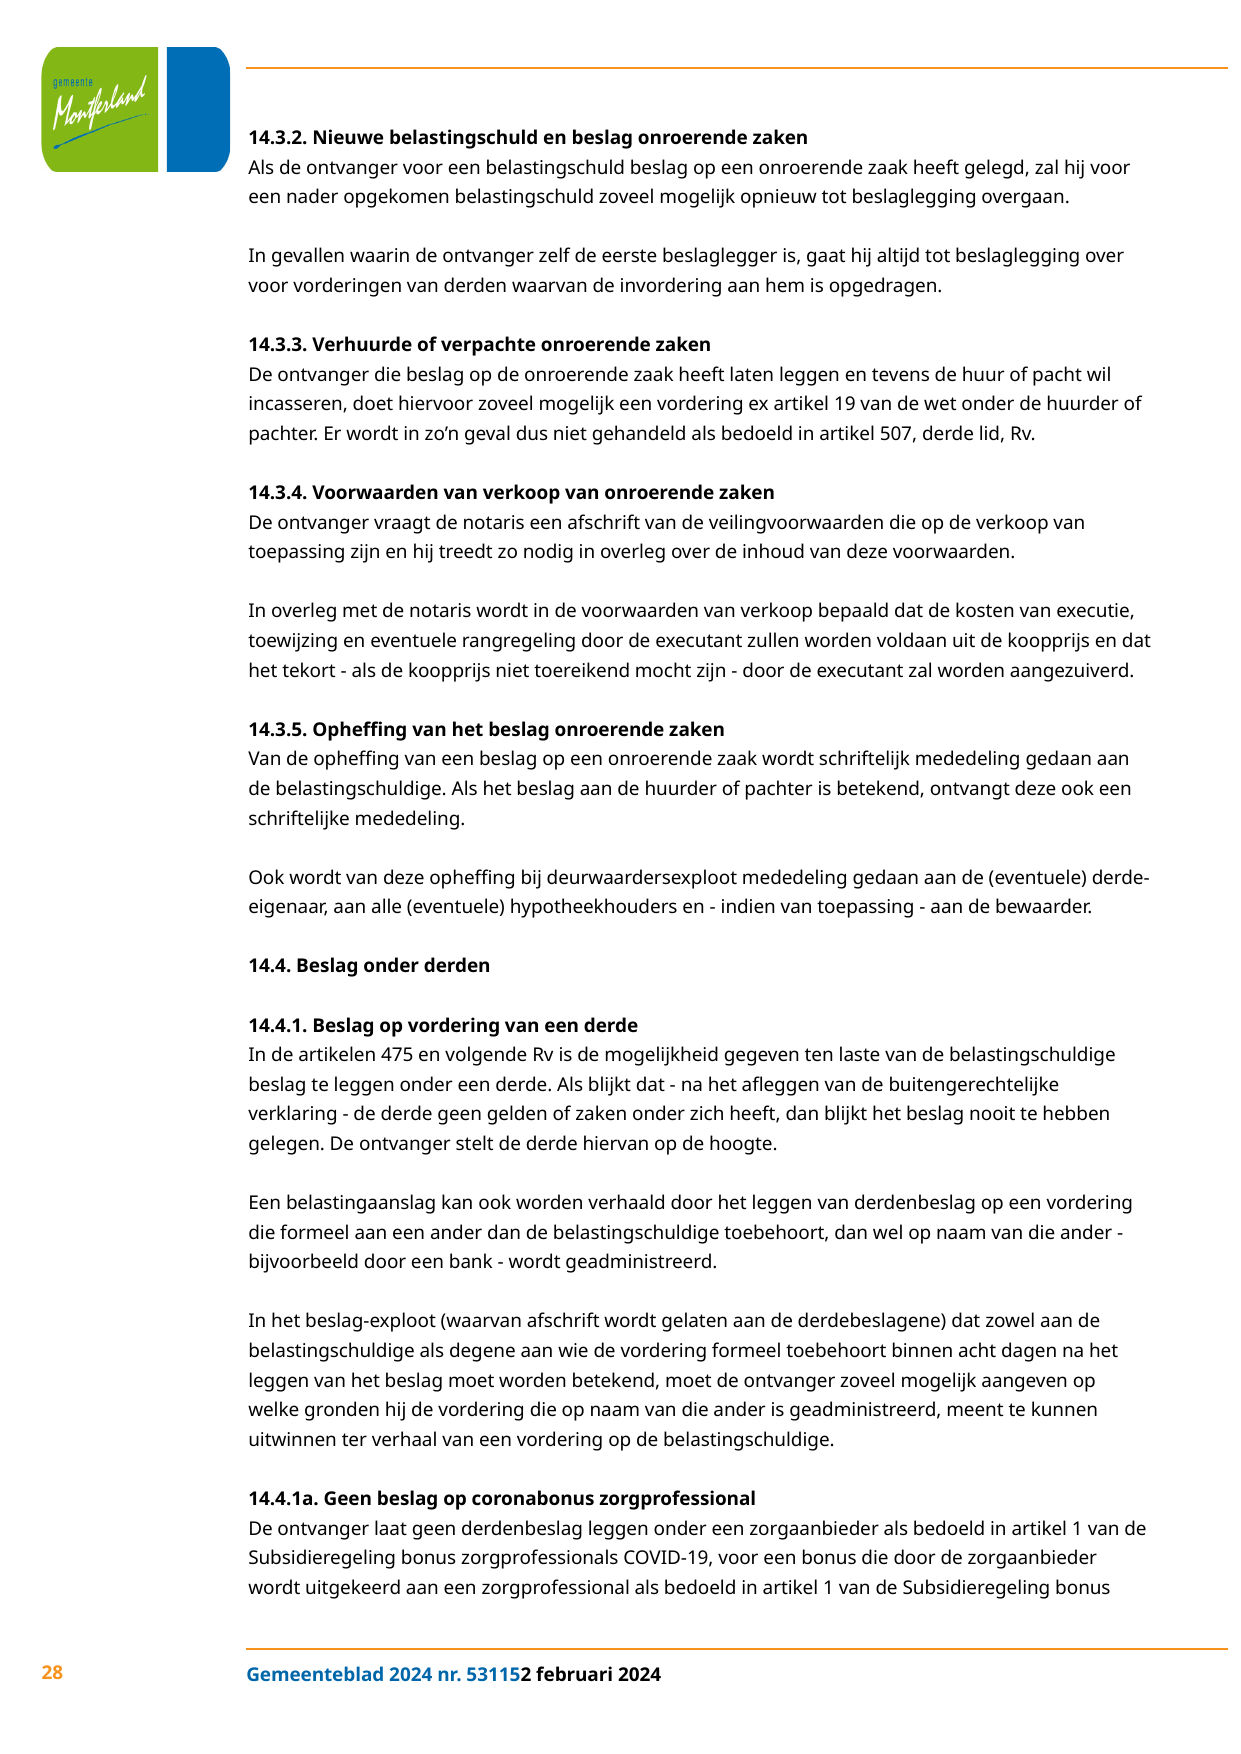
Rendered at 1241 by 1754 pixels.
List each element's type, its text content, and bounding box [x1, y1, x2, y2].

picture [41, 47, 231, 172]
text 14.3.4. Voorwaarden van verkoop van onroerende zaken [248, 479, 1152, 505]
text De ontvanger laat geen derdenbeslag leggen onder een zorgaanbieder als bedoeld in artikel 1 van de Subsidieregeling bonus zorgprofessionals COVID-19, voor een bonus die door de zorgaanbieder wordt uitgekeerd aan een zorgprofessional als bedoeld in artikel 1 van de Subsidieregeling bonus [248, 1515, 1152, 1600]
text 14.3.5. Opheffing van het beslag onroerende zaken [248, 716, 1152, 742]
text 14.4. Beslag onder derden [248, 953, 1152, 978]
text Een belastingaanslag kan ook worden verhaald door het leggen van derdenbeslag op een vordering die formeel aan een ander dan de belastingschuldige toebehoort, dan wel op naam van die ander - bijvoorbeeld door een bank - wordt geadministreerd. [248, 1189, 1152, 1274]
text Ook wordt van deze opheffing bij deurwaardersexploot mededeling gedaan aan de (eventuele) derde-eigenaar, aan alle (eventuele) hypotheekhouders en - indien van toepassing - aan de bewaarder. [248, 864, 1152, 919]
text In de artikelen 475 en volgende Rv is de mogelijkheid gegeven ten laste van de belastingschuldige beslag te leggen onder een derde. Als blijkt dat - na het afleggen van de buitengerechtelijke verklaring - de derde geen gelden of zaken onder zich heeft, dan blijkt het beslag nooit te hebben gelegen. De ontvanger stelt de derde hiervan op de hoogte. [248, 1041, 1152, 1156]
text In overleg met de notaris wordt in de voorwaarden van verkoop bepaald dat de kosten van executie, toewijzing en eventuele rangregeling door de executant zullen worden voldaan uit de koopprijs en dat het tekort - als de koopprijs niet toereikend mocht zijn - door de executant zal worden aangezuiverd. [248, 598, 1152, 683]
text In gevallen waarin de ontvanger zelf de eerste beslaglegger is, gaat hij altijd tot beslaglegging over voor vorderingen van derden waarvan de invordering aan hem is opgedragen. [248, 243, 1152, 298]
text 14.4.1a. Geen beslag op coronabonus zorgprofessional [248, 1485, 1152, 1511]
text Van de opheffing van een beslag op een onroerende zaak wordt schriftelijk mededeling gedaan aan de belastingschuldige. Als het beslag aan de huurder of pachter is betekend, ontvangt deze ook een schriftelijke mededeling. [248, 746, 1152, 831]
text Als de ontvanger voor een belastingschuld beslag op een onroerende zaak heeft gelegd, zal hij voor een nader opgekomen belastingschuld zoveel mogelijk opnieuw tot beslaglegging overgaan. [248, 154, 1152, 209]
text 14.4.1. Beslag op vordering van een derde [248, 1012, 1152, 1038]
text In het beslag-exploot (waarvan afschrift wordt gelaten aan de derdebeslagene) dat zowel aan de belastingschuldige als degene aan wie de vordering formeel toebehoort binnen acht dagen na het leggen van het beslag moet worden betekend, moet de ontvanger zoveel mogelijk aangeven op welke gronden hij de vordering die op naam van die ander is geadministreerd, meent te kunnen uitwinnen ter verhaal van een vordering op de belastingschuldige. [248, 1308, 1152, 1452]
text 14.3.2. Nieuwe belastingschuld en beslag onroerende zaken [248, 124, 1152, 150]
text De ontvanger vraagt de notaris een afschrift van de veilingvoorwaarden die op de verkoop van toepassing zijn en hij treedt zo nodig in overleg over de inhoud van deze voorwaarden. [248, 509, 1152, 564]
text 14.3.3. Verhuurde of verpachte onroerende zaken [248, 331, 1152, 357]
text De ontvanger die beslag op de onroerende zaak heeft laten leggen en tevens de huur of pacht wil incasseren, doet hiervoor zoveel mogelijk een vordering ex artikel 19 van de wet onder de huurder of pachter. Er wordt in zo’n geval dus niet gehandeld als bedoeld in artikel 507, derde lid, Rv. [248, 361, 1152, 446]
